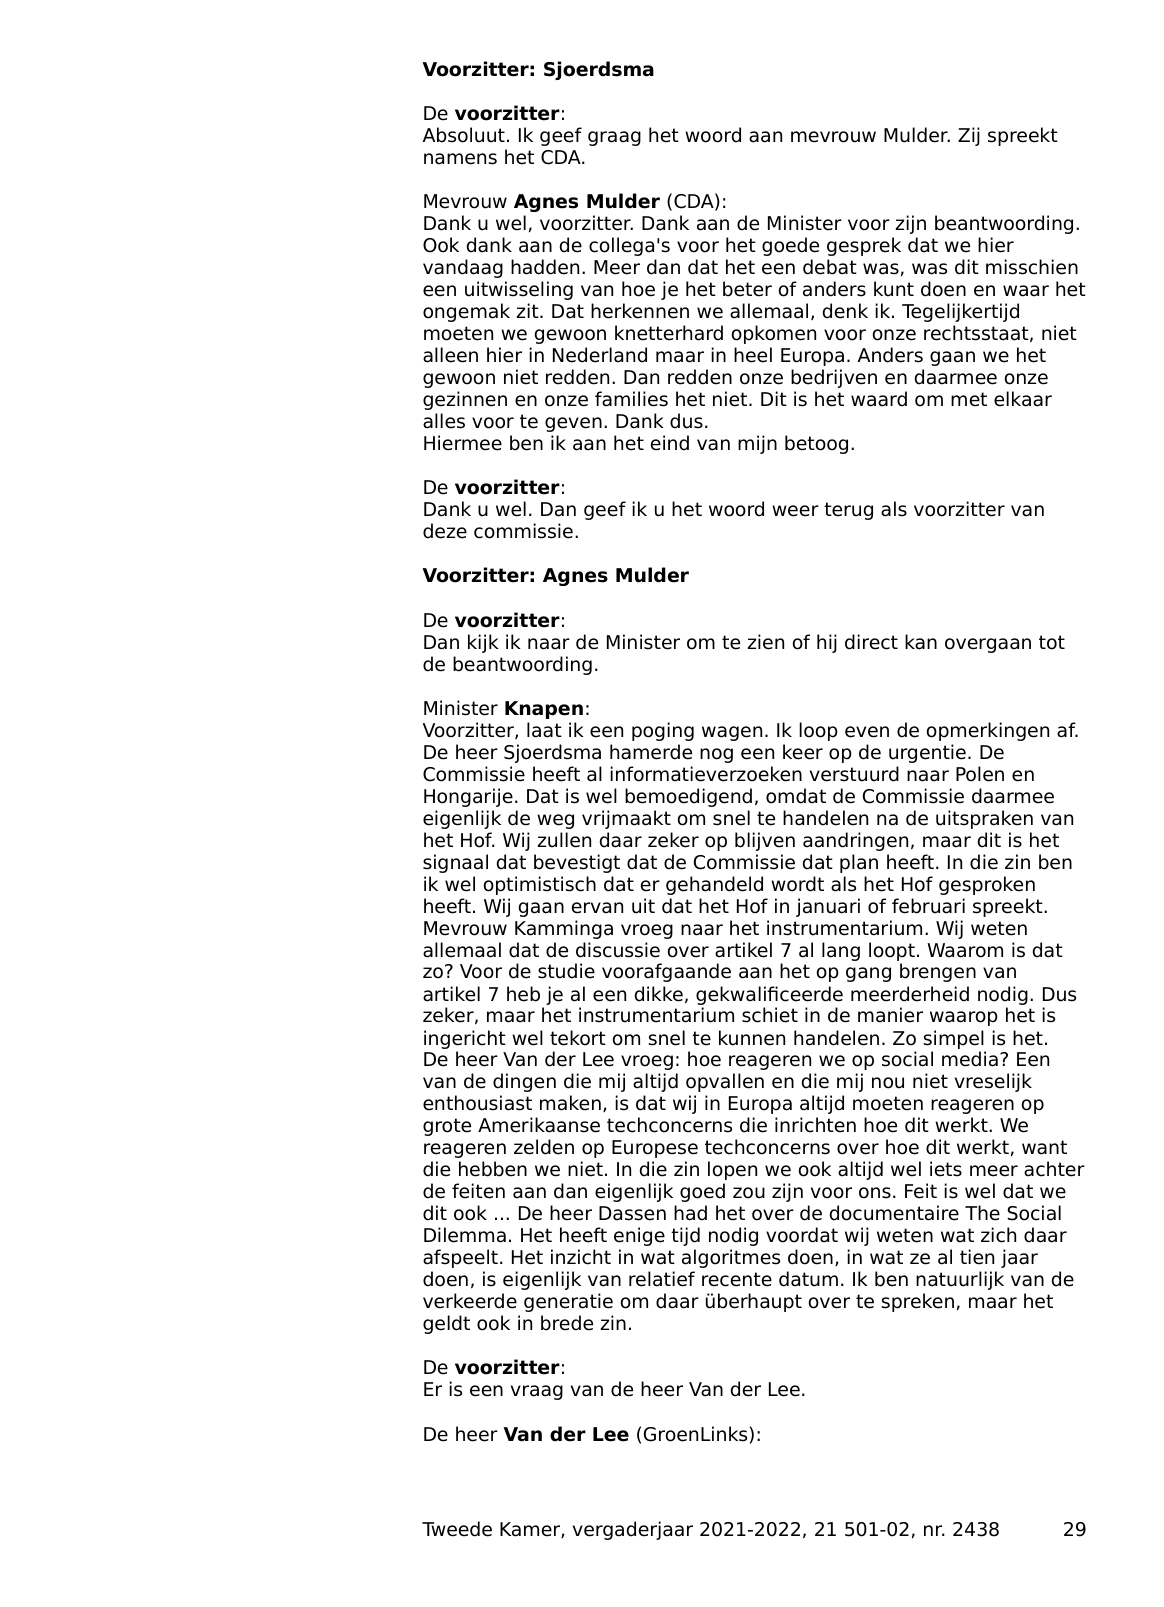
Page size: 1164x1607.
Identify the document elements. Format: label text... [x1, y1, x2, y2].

text De heer Van der Lee (GroenLinks): [422, 1423, 1087, 1445]
subtitle Voorzitter: Sjoerdsma [422, 59, 1087, 81]
text De voorzitter: [422, 103, 1087, 125]
text Voorzitter, laat ik een poging wagen. Ik loop even de opmerkingen af. De heer Sjoerdsma hamerde nog een keer op de urgentie. De Commissie heeft al informatieverzoeken verstuurd naar Polen en Hongarije. Dat is wel bemoedigend, omdat de Commissie daarmee eigenlijk de weg vrijmaakt om snel te handelen na de uitspraken van het Hof. Wij zullen daar zeker op blijven aandringen, maar dit is het signaal dat bevestigt dat de Commissie dat plan heeft. In die zin ben ik wel optimistisch dat er gehandeld wordt als het Hof gesproken heeft. Wij gaan ervan uit dat het Hof in januari of februari spreekt. [422, 720, 1087, 917]
text Er is een vraag van de heer Van der Lee. [422, 1379, 1087, 1401]
text Hiermee ben ik aan het eind van mijn betoog. [422, 433, 1087, 455]
subtitle Voorzitter: Agnes Mulder [422, 565, 1087, 587]
text Absoluut. Ik geef graag het woord aan mevrouw Mulder. Zij spreekt namens het CDA. [422, 125, 1087, 169]
text Dank u wel. Dan geef ik u het woord weer terug als voorzitter van deze commissie. [422, 499, 1087, 543]
text Dank u wel, voorzitter. Dank aan de Minister voor zijn beantwoording. Ook dank aan de collega's voor het goede gesprek dat we hier vandaag hadden. Meer dan dat het een debat was, was dit misschien een uitwisseling van hoe je het beter of anders kunt doen en waar het ongemak zit. Dat herkennen we allemaal, denk ik. Tegelijkertijd moeten we gewoon knetterhard opkomen voor onze rechtsstaat, niet alleen hier in Nederland maar in heel Europa. Anders gaan we het gewoon niet redden. Dan redden onze bedrijven en daarmee onze gezinnen en onze families het niet. Dit is het waard om met elkaar alles voor te geven. Dank dus. [422, 213, 1087, 433]
text De heer Van der Lee vroeg: hoe reageren we op social media? Een van de dingen die mij altijd opvallen en die mij nou niet vreselijk enthousiast maken, is dat wij in Europa altijd moeten reageren op grote Amerikaanse techconcerns die inrichten hoe dit werkt. We reageren zelden op Europese techconcerns over hoe dit werkt, want die hebben we niet. In die zin lopen we ook altijd wel iets meer achter de feiten aan dan eigenlijk goed zou zijn voor ons. Feit is wel dat we dit ook ... De heer Dassen had het over de documentaire The Social Dilemma. Het heeft enige tijd nodig voordat wij weten wat zich daar afspeelt. Het inzicht in wat algoritmes doen, in wat ze al tien jaar doen, is eigenlijk van relatief recente datum. Ik ben natuurlijk van de verkeerde generatie om daar überhaupt over te spreken, maar het geldt ook in brede zin. [422, 1049, 1087, 1335]
text De voorzitter: [422, 477, 1087, 499]
text De voorzitter: [422, 1357, 1087, 1379]
text Mevrouw Kamminga vroeg naar het instrumentarium. Wij weten allemaal dat de discussie over artikel 7 al lang loopt. Waarom is dat zo? Voor de studie voorafgaande aan het op gang brengen van artikel 7 heb je al een dikke, gekwalificeerde meerderheid nodig. Dus zeker, maar het instrumentarium schiet in de manier waarop het is ingericht wel tekort om snel te kunnen handelen. Zo simpel is het. [422, 917, 1087, 1049]
text Minister Knapen: [422, 698, 1087, 720]
text Mevrouw Agnes Mulder (CDA): [422, 191, 1087, 213]
text Dan kijk ik naar de Minister om te zien of hij direct kan overgaan tot de beantwoording. [422, 632, 1087, 676]
text De voorzitter: [422, 609, 1087, 632]
